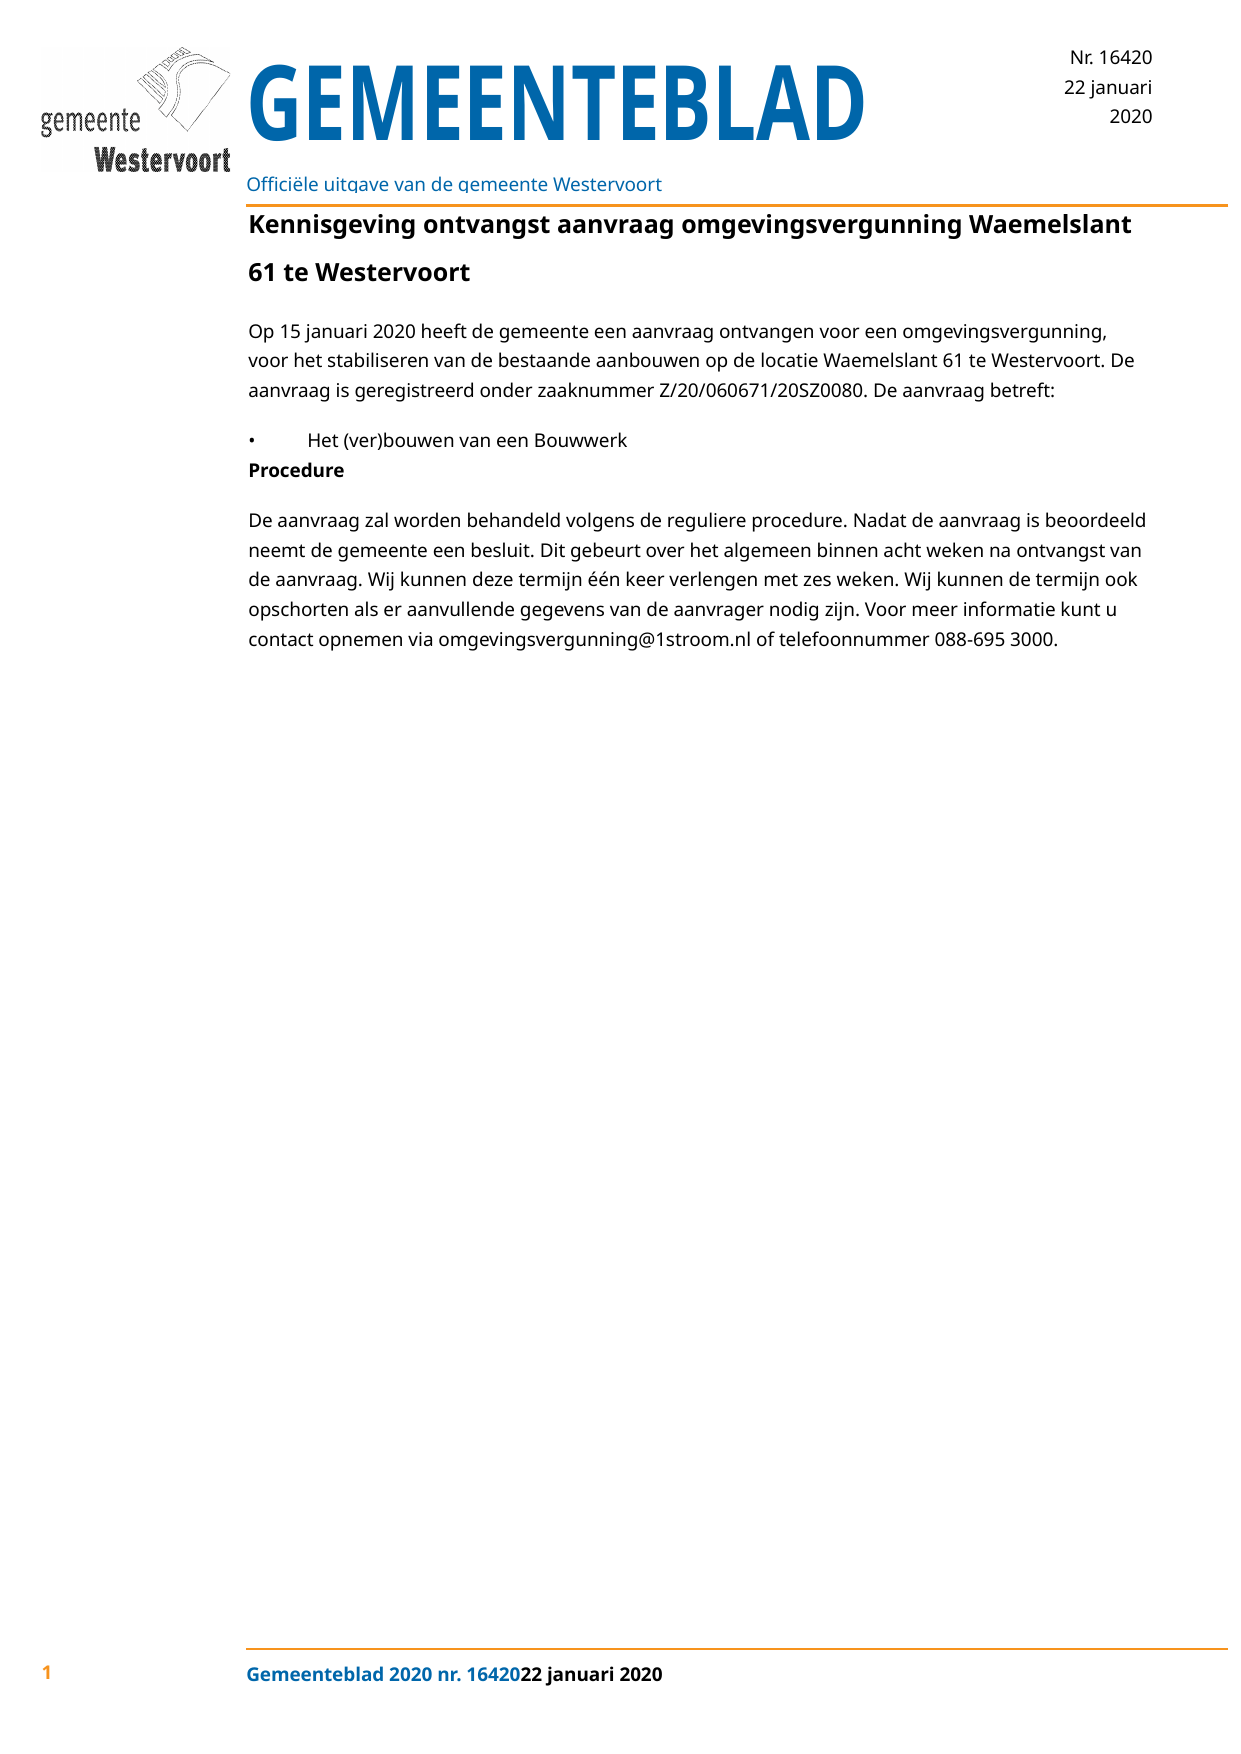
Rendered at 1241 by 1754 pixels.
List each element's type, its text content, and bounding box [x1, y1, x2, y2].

list Het (ver)bouwen van een Bouwwerk [248, 427, 1152, 453]
text Op 15 januari 2020 heeft de gemeente een aanvraag ontvangen voor een omgevingsvergunning, voor het stabiliseren van de bestaande aanbouwen op de locatie Waemelslant 61 te Westervoort. De aanvraag is geregistreerd onder zaaknummer Z/20/060671/20SZ0080. De aanvraag betreft: [248, 318, 1152, 403]
text Kennisgeving ontvangst aanvraag omgevingsvergunning Waemelslant 61 te Westervoort [248, 207, 1152, 288]
picture [41, 47, 231, 172]
text De aanvraag zal worden behandeld volgens de reguliere procedure. Nadat de aanvraag is beoordeeld neemt de gemeente een besluit. Dit gebeurt over het algemeen binnen acht weken na ontvangst van de aanvraag. Wij kunnen deze termijn één keer verlengen met zes weken. Wij kunnen de termijn ook opschorten als er aanvullende gegevens van de aanvrager nodig zijn. Voor meer informatie kunt u contact opnemen via omgevingsvergunning@1stroom.nl of telefoonnummer 088-695 3000. [248, 507, 1152, 652]
text Procedure [248, 457, 1152, 483]
